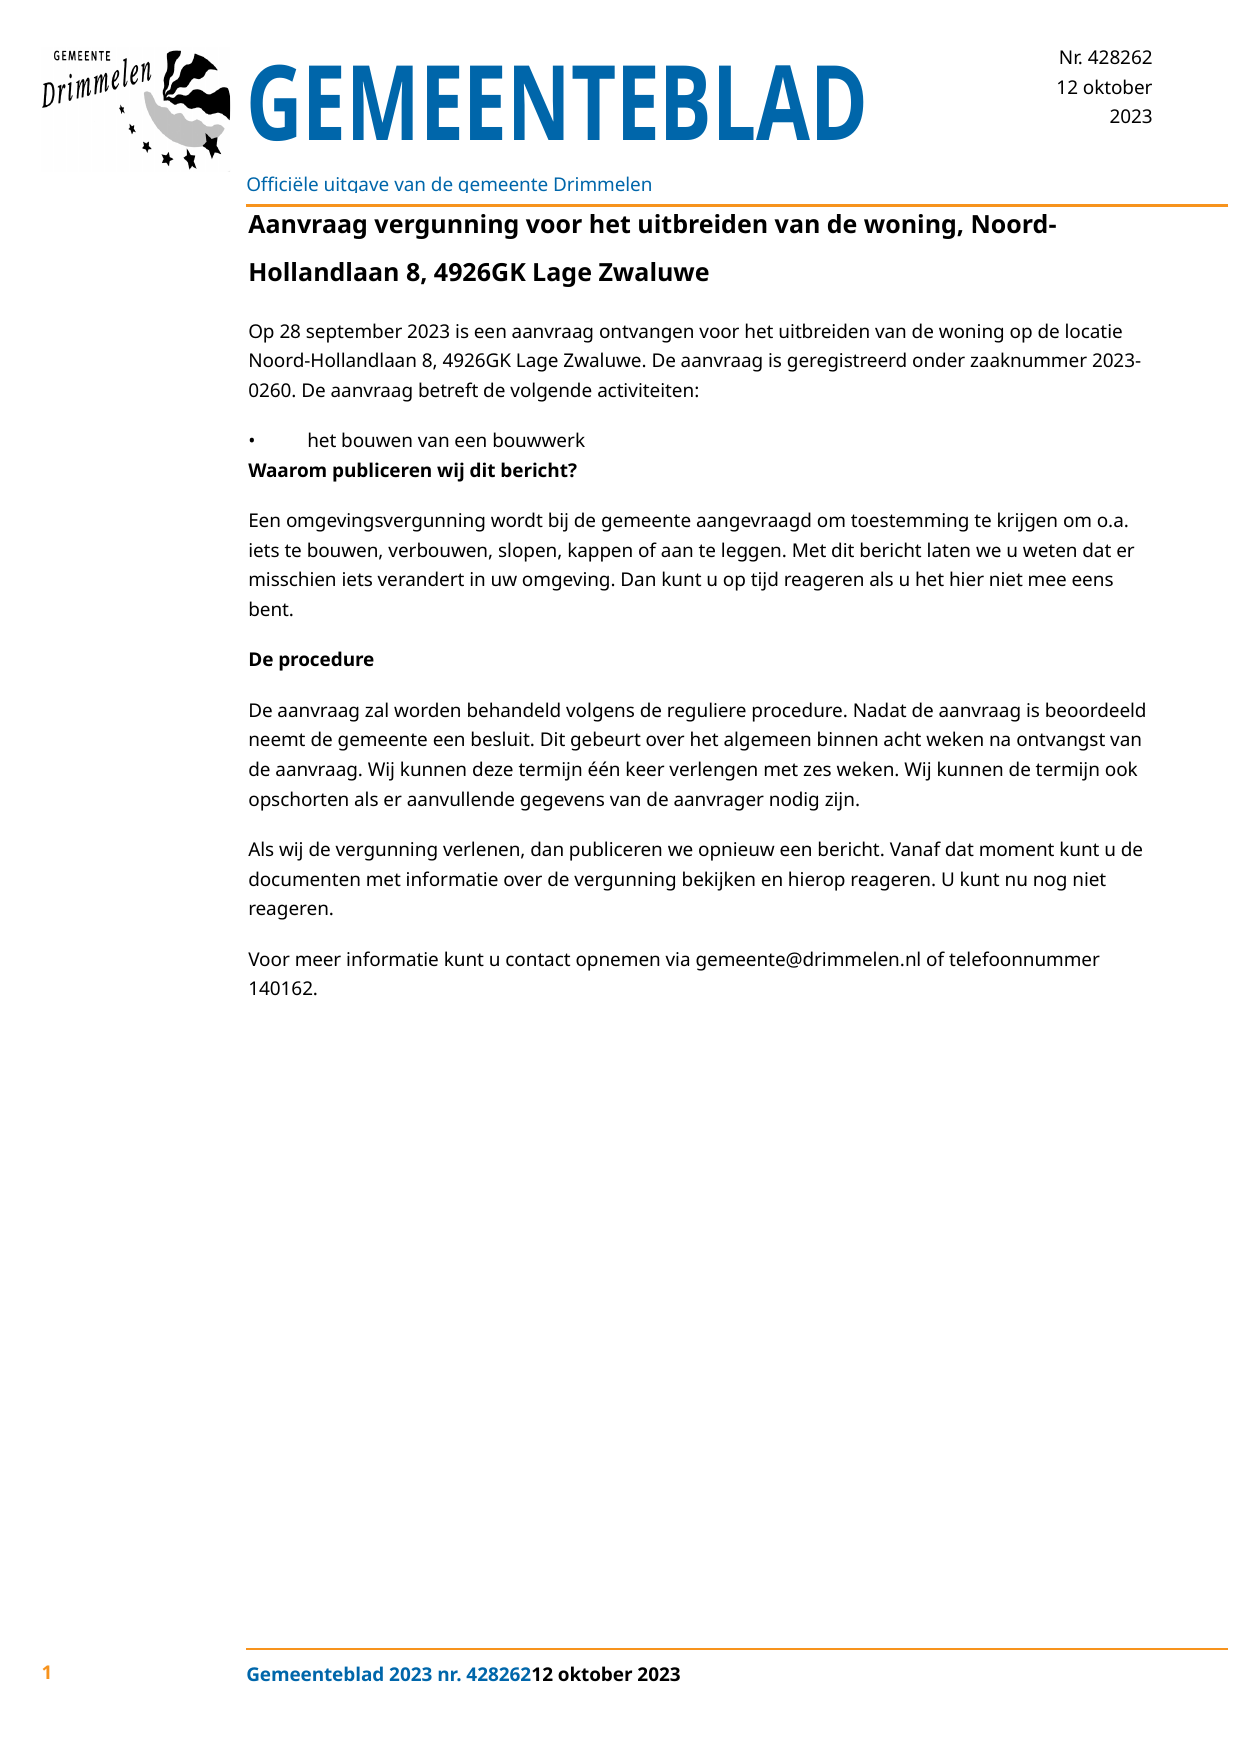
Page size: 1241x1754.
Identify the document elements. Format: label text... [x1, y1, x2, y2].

text Op 28 september 2023 is een aanvraag ontvangen voor het uitbreiden van de woning op de locatie Noord-Hollandlaan 8, 4926GK Lage Zwaluwe. De aanvraag is geregistreerd onder zaaknummer 2023-0260. De aanvraag betreft de volgende activiteiten: [248, 318, 1152, 403]
text Een omgevingsvergunning wordt bij de gemeente aangevraagd om toestemming te krijgen om o.a. iets te bouwen, verbouwen, slopen, kappen of aan te leggen. Met dit bericht laten we u weten dat er misschien iets verandert in uw omgeving. Dan kunt u op tijd reageren als u het hier niet mee eens bent. [248, 507, 1152, 622]
picture [41, 47, 231, 172]
text Waarom publiceren wij dit bericht? [248, 457, 1152, 483]
text Als wij de vergunning verlenen, dan publiceren we opnieuw een bericht. Vanaf dat moment kunt u de documenten met informatie over de vergunning bekijken en hierop reageren. U kunt nu nog niet reageren. [248, 836, 1152, 921]
text De procedure [248, 647, 1152, 672]
text Aanvraag vergunning voor het uitbreiden van de woning, Noord-Hollandlaan 8, 4926GK Lage Zwaluwe [248, 207, 1152, 288]
text De aanvraag zal worden behandeld volgens de reguliere procedure. Nadat de aanvraag is beoordeeld neemt de gemeente een besluit. Dit gebeurt over het algemeen binnen acht weken na ontvangst van de aanvraag. Wij kunnen deze termijn één keer verlengen met zes weken. Wij kunnen de termijn ook opschorten als er aanvullende gegevens van de aanvrager nodig zijn. [248, 697, 1152, 812]
text Voor meer informatie kunt u contact opnemen via gemeente@drimmelen.nl of telefoonnummer 140162. [248, 946, 1152, 1001]
list het bouwen van een bouwwerk [248, 427, 1152, 453]
